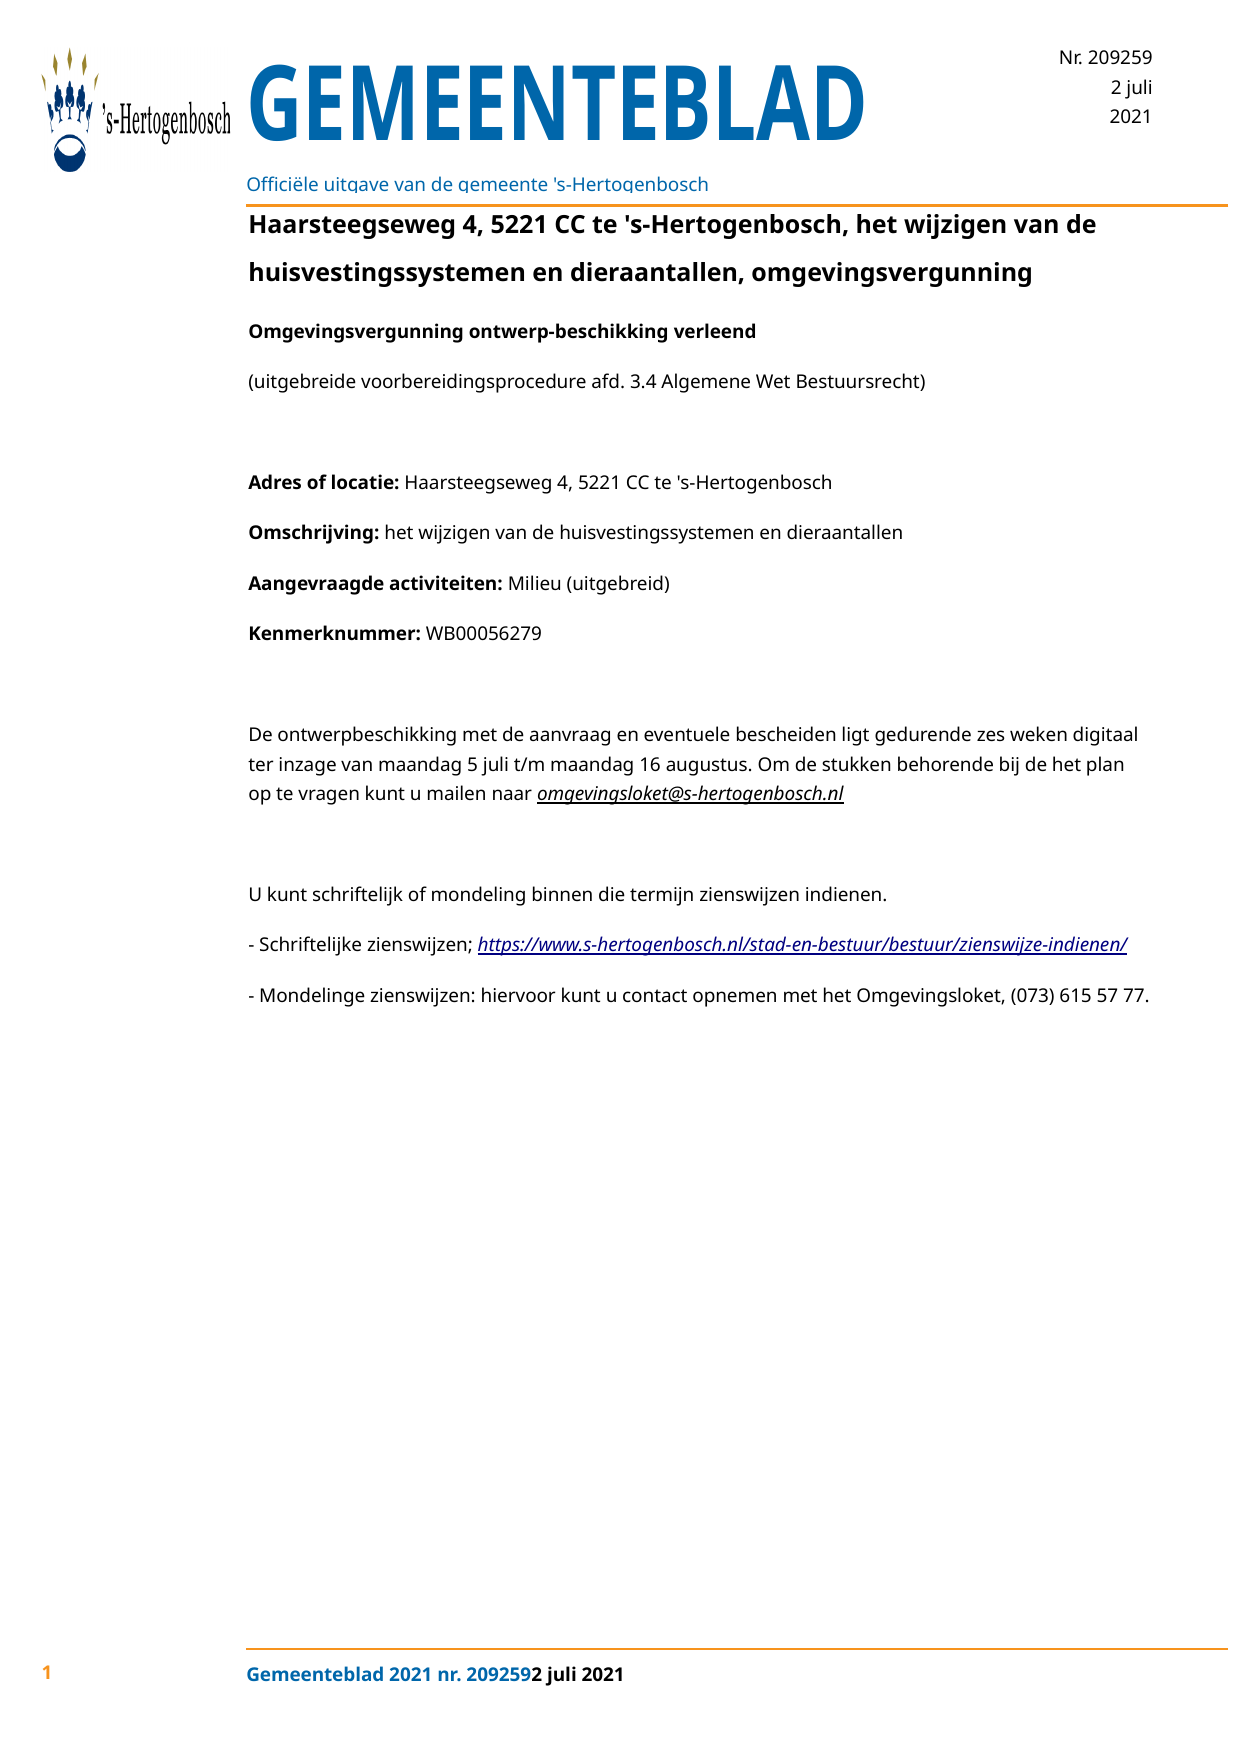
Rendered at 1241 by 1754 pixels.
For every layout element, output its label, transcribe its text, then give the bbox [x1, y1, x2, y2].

text De ontwerpbeschikking met de aanvraag en eventuele bescheiden ligt gedurende zes weken digitaal ter inzage van maandag 5 juli t/m maandag 16 augustus. Om de stukken behorende bij de het plan op te vragen kunt u mailen naar omgevingsloket@s-hertogenbosch.nl [248, 721, 1152, 806]
text U kunt schriftelijk of mondeling binnen die termijn zienswijzen indienen. [248, 881, 1152, 907]
text Omschrijving: het wijzigen van de huisvestingssystemen en dieraantallen [248, 519, 1152, 545]
text Adres of locatie: Haarsteegseweg 4, 5221 CC te 's-Hertogenbosch [248, 469, 1152, 495]
text Kenmerknummer: WB00056279 [248, 620, 1152, 646]
picture [41, 47, 231, 172]
text Aangevraagde activiteiten: Milieu (uitgebreid) [248, 570, 1152, 596]
text - Mondelinge zienswijzen: hiervoor kunt u contact opnemen met het Omgevingsloket, (073) 615 57 77. [248, 982, 1152, 1008]
text Haarsteegseweg 4, 5221 CC te 's-Hertogenbosch, het wijzigen van de huisvestingssystemen en dieraantallen, omgevingsvergunning [248, 207, 1152, 288]
text - Schriftelijke zienswijzen; https://www.s-hertogenbosch.nl/stad-en-bestuur/bestuur/zienswijze-indienen/ [248, 932, 1152, 957]
text Omgevingsvergunning ontwerp-beschikking verleend [248, 318, 1152, 344]
text (uitgebreide voorbereidingsprocedure afd. 3.4 Algemene Wet Bestuursrecht) [248, 368, 1152, 394]
